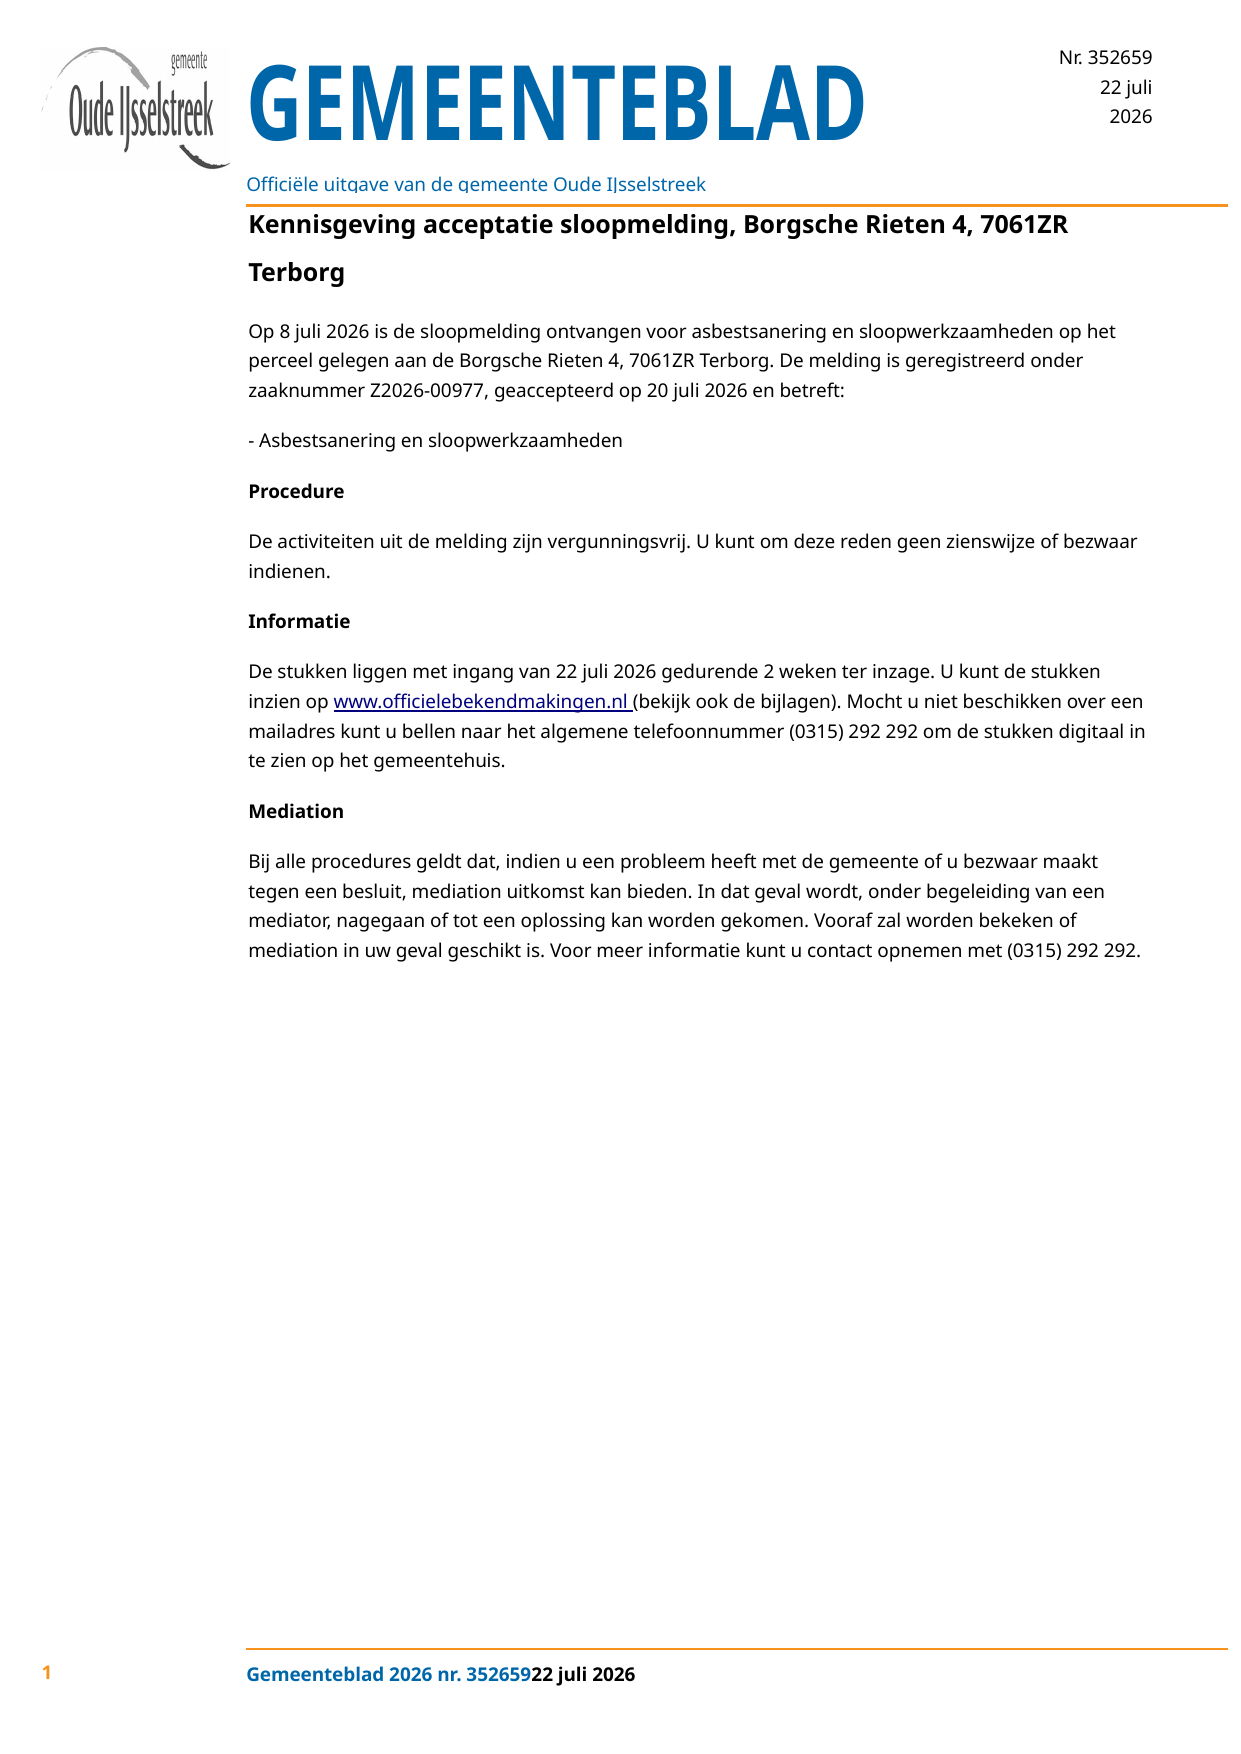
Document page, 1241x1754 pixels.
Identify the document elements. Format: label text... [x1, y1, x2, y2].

text Bij alle procedures geldt dat, indien u een probleem heeft met de gemeente of u bezwaar maakt tegen een besluit, mediation uitkomst kan bieden. In dat geval wordt, onder begeleiding van een mediator, nagegaan of tot een oplossing kan worden gekomen. Vooraf zal worden bekeken of mediation in uw geval geschikt is. Voor meer informatie kunt u contact opnemen met (0315) 292 292. [248, 848, 1152, 963]
text Procedure [248, 478, 1152, 504]
picture [41, 47, 231, 172]
text De stukken liggen met ingang van 22 juli 2026 gedurende 2 weken ter inzage. U kunt de stukken inzien op www.officielebekendmakingen.nl (bekijk ook de bijlagen). Mocht u niet beschikken over een mailadres kunt u bellen naar het algemene telefoonnummer (0315) 292 292 om de stukken digitaal in te zien op het gemeentehuis. [248, 659, 1152, 773]
text Kennisgeving acceptatie sloopmelding, Borgsche Rieten 4, 7061ZR Terborg [248, 207, 1152, 288]
text - Asbestsanering en sloopwerkzaamheden [248, 427, 1152, 453]
text Op 8 juli 2026 is de sloopmelding ontvangen voor asbestsanering en sloopwerkzaamheden op het perceel gelegen aan de Borgsche Rieten 4, 7061ZR Terborg. De melding is geregistreerd onder zaaknummer Z2026-00977, geaccepteerd op 20 juli 2026 en betreft: [248, 318, 1152, 403]
text De activiteiten uit de melding zijn vergunningsvrij. U kunt om deze reden geen zienswijze of bezwaar indienen. [248, 528, 1152, 584]
text Informatie [248, 608, 1152, 634]
text Mediation [248, 798, 1152, 824]
